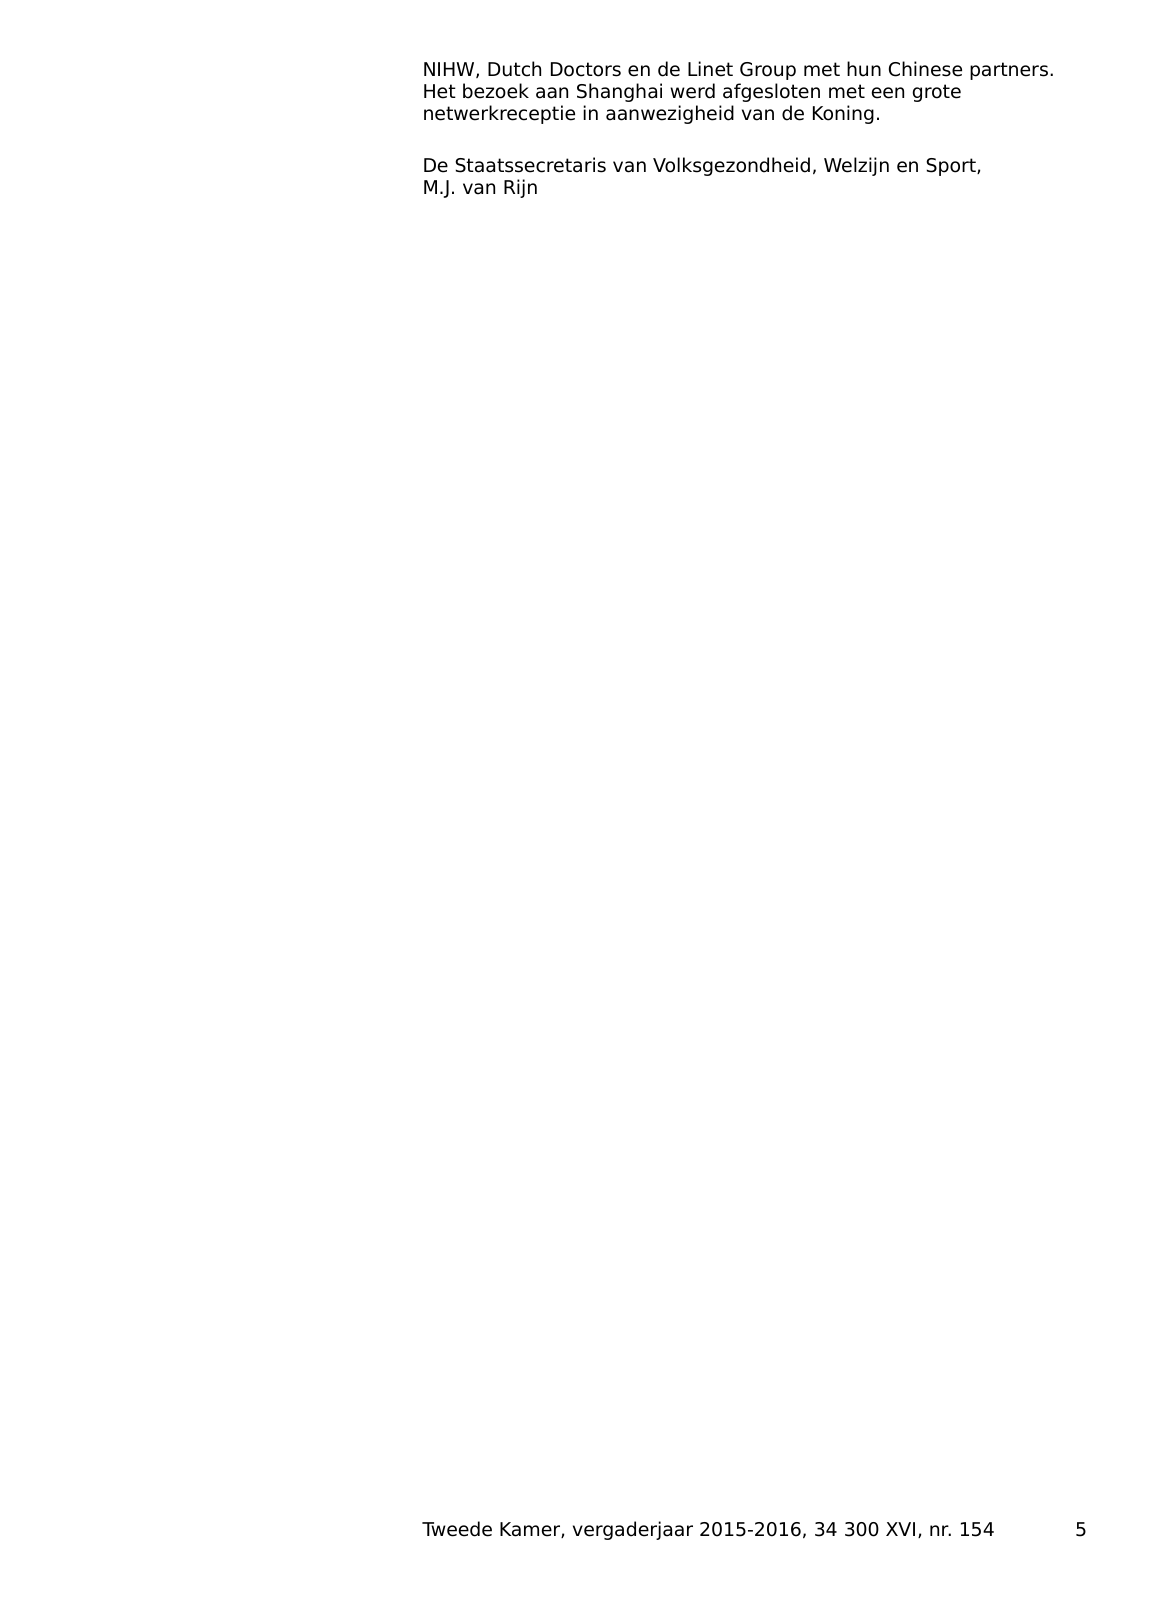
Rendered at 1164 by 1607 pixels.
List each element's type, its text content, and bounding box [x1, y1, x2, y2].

text De Staatssecretaris van Volksgezondheid, Welzijn en Sport, M.J. van Rijn [422, 155, 1087, 199]
text NIHW, Dutch Doctors en de Linet Group met hun Chinese partners. Het bezoek aan Shanghai werd afgesloten met een grote netwerkreceptie in aanwezigheid van de Koning. [422, 59, 1087, 125]
